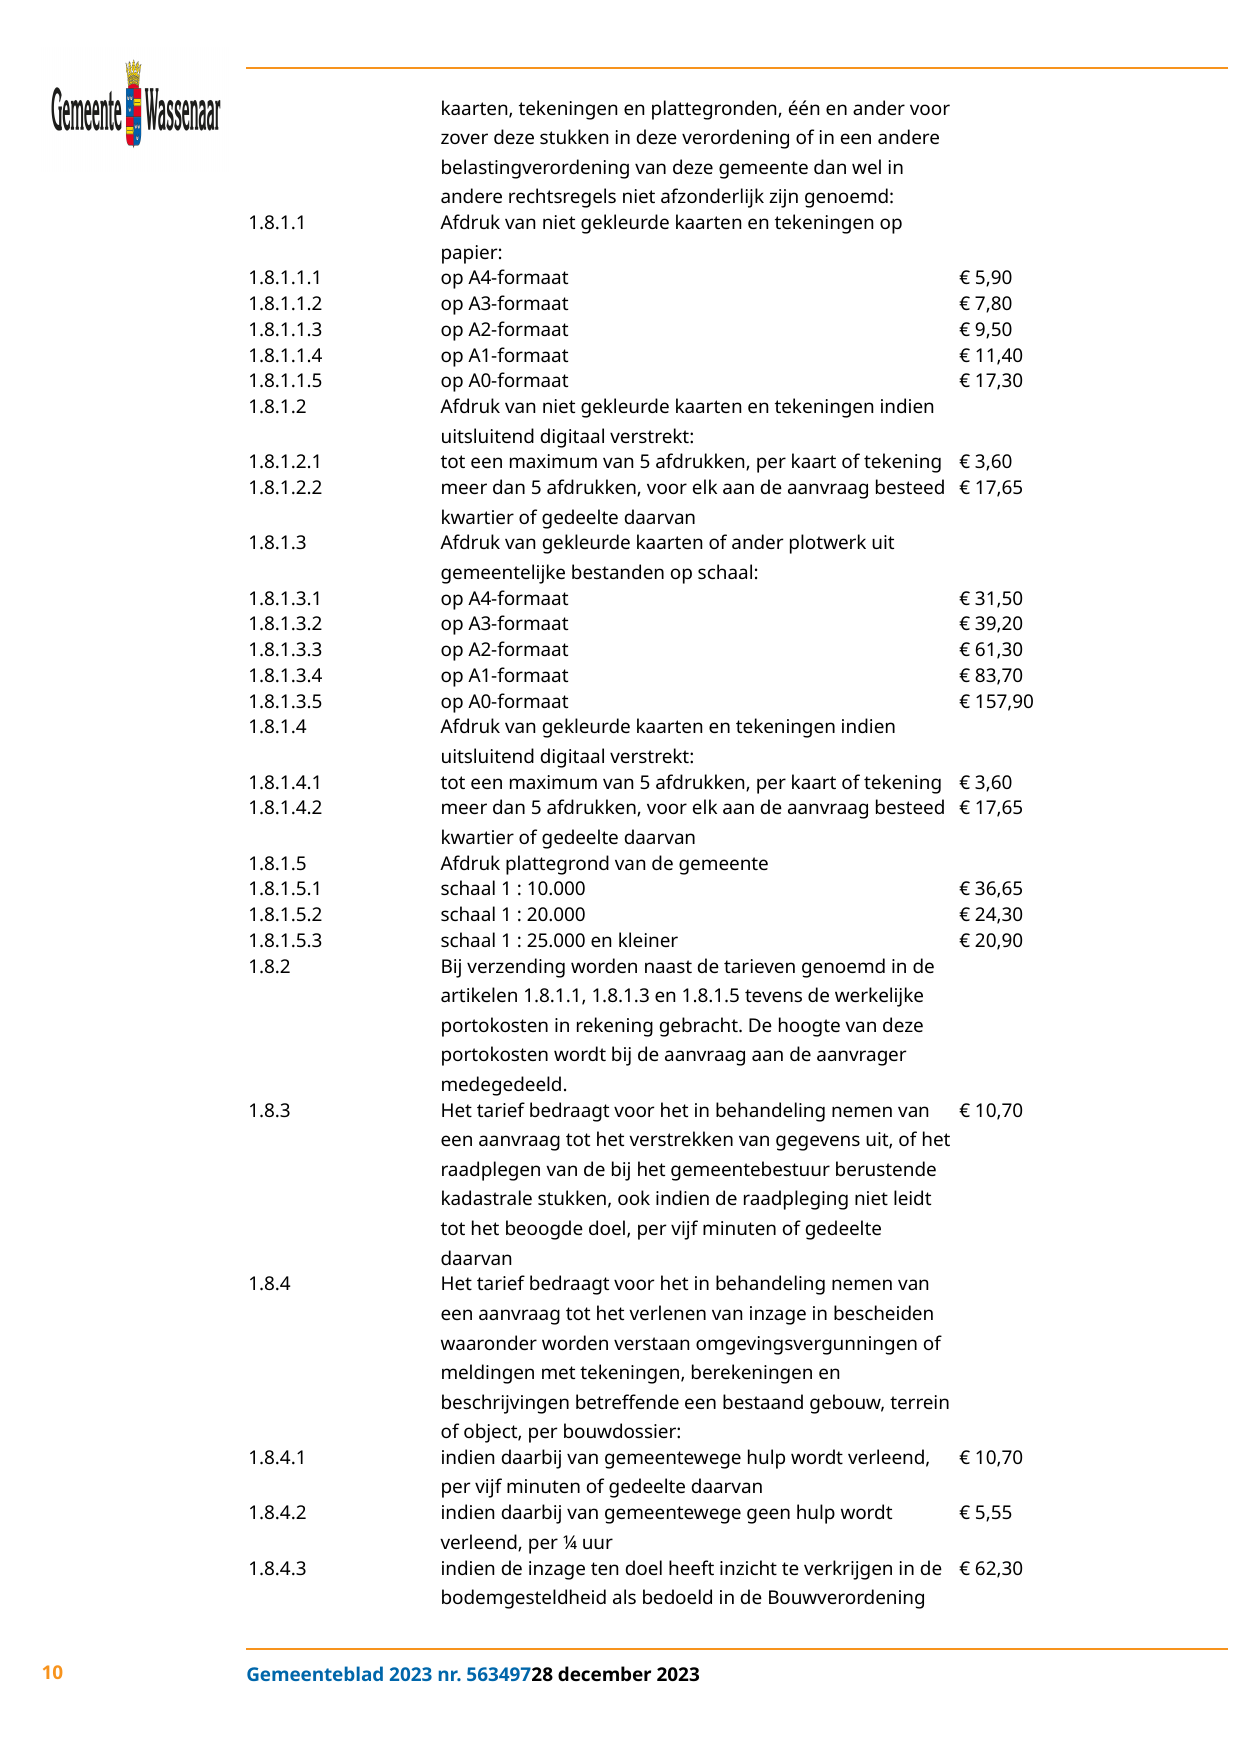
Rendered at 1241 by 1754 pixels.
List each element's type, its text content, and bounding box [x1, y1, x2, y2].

table_cell 1.8.1.1.1 [248, 265, 440, 290]
table_cell Afdruk van gekleurde kaarten of ander plotwerk uit gemeentelijke bestanden op schaal: [440, 530, 959, 585]
table_cell Het tarief bedraagt voor het in behandeling nemen van een aanvraag tot het verstrekken van gegevens uit, of het raadplegen van de bij het gemeentebestuur berustende kadastrale stukken, ook indien de raadpleging niet leidt tot het beoogde doel, per vijf minuten of gedeelte daarvan [440, 1097, 959, 1271]
table_cell 1.8.4.1 [248, 1444, 440, 1499]
table_cell € 39,20 [959, 611, 1152, 636]
table_cell schaal 1 : 20.000 [440, 901, 959, 927]
table_cell tot een maximum van 5 afdrukken, per kaart of tekening [440, 449, 959, 474]
table_cell 1.8.1.5.3 [248, 927, 440, 953]
table_cell op A3-formaat [440, 290, 959, 316]
table_cell 1.8.1.2.1 [248, 449, 440, 474]
table_cell € 20,90 [959, 927, 1152, 953]
table_cell Afdruk van niet gekleurde kaarten en tekeningen op papier: [440, 209, 959, 264]
table_cell tot een maximum van 5 afdrukken, per kaart of tekening [440, 769, 959, 794]
table_cell [959, 95, 1152, 209]
table_cell 1.8.1.3 [248, 530, 440, 585]
table_cell € 10,70 [959, 1097, 1152, 1271]
table_cell schaal 1 : 10.000 [440, 876, 959, 901]
table_cell 1.8.1.3.1 [248, 585, 440, 611]
table_cell 1.8.1.3.4 [248, 662, 440, 688]
table_cell 1.8.1.2.2 [248, 474, 440, 529]
table_cell [959, 393, 1152, 448]
table_cell 1.8.3 [248, 1097, 440, 1271]
table_cell € 3,60 [959, 449, 1152, 474]
table_cell Afdruk van gekleurde kaarten en tekeningen indien uitsluitend digitaal verstrekt: [440, 714, 959, 769]
table_cell indien daarbij van gemeentewege hulp wordt verleend, per vijf minuten of gedeelte daarvan [440, 1444, 959, 1499]
table_cell op A1-formaat [440, 342, 959, 367]
table_cell [959, 1271, 1152, 1444]
table_cell 1.8.1.1.2 [248, 290, 440, 316]
table_cell 1.8.1.4.1 [248, 769, 440, 794]
table_cell € 10,70 [959, 1444, 1152, 1499]
table_cell € 83,70 [959, 662, 1152, 688]
picture [41, 47, 231, 172]
table_cell op A3-formaat [440, 611, 959, 636]
table_cell € 9,50 [959, 316, 1152, 342]
table_cell € 157,90 [959, 688, 1152, 713]
table_cell op A4-formaat [440, 265, 959, 290]
table_cell [959, 530, 1152, 585]
table_cell 1.8.1.1.3 [248, 316, 440, 342]
table_cell 1.8.1.1.5 [248, 368, 440, 393]
table_cell kaarten, tekeningen en plattegronden, één en ander voor zover deze stukken in deze verordening of in een andere belastingverordening van deze gemeente dan wel in andere rechtsregels niet afzonderlijk zijn genoemd: [440, 95, 959, 209]
table_cell Afdruk van niet gekleurde kaarten en tekeningen indien uitsluitend digitaal verstrekt: [440, 393, 959, 448]
table_cell op A2-formaat [440, 636, 959, 662]
table_cell 1.8.1.5.1 [248, 876, 440, 901]
table_cell op A2-formaat [440, 316, 959, 342]
table_cell € 17,30 [959, 368, 1152, 393]
table_cell op A0-formaat [440, 368, 959, 393]
table_cell € 5,90 [959, 265, 1152, 290]
table_cell € 17,65 [959, 474, 1152, 529]
table_cell € 11,40 [959, 342, 1152, 367]
table_cell 1.8.1.1 [248, 209, 440, 264]
table_cell [959, 209, 1152, 264]
table_cell € 62,30 [959, 1555, 1152, 1610]
table_cell 1.8.1.1.4 [248, 342, 440, 367]
table_cell 1.8.2 [248, 953, 440, 1097]
table_cell meer dan 5 afdrukken, voor elk aan de aanvraag besteed kwartier of gedeelte daarvan [440, 795, 959, 850]
table_cell 1.8.4 [248, 1271, 440, 1444]
table_cell € 17,65 [959, 795, 1152, 850]
table_cell 1.8.1.3.2 [248, 611, 440, 636]
table_cell [248, 95, 440, 209]
table_cell € 7,80 [959, 290, 1152, 316]
table_cell Bij verzending worden naast de tarieven genoemd in de artikelen 1.8.1.1, 1.8.1.3 en 1.8.1.5 tevens de werkelijke portokosten in rekening gebracht. De hoogte van deze portokosten wordt bij de aanvraag aan de aanvrager medegedeeld. [440, 953, 959, 1097]
table_cell 1.8.1.3.3 [248, 636, 440, 662]
table_cell Afdruk plattegrond van de gemeente [440, 850, 959, 876]
table_cell schaal 1 : 25.000 en kleiner [440, 927, 959, 953]
table_cell [959, 714, 1152, 769]
table_cell 1.8.1.2 [248, 393, 440, 448]
table_cell meer dan 5 afdrukken, voor elk aan de aanvraag besteed kwartier of gedeelte daarvan [440, 474, 959, 529]
table_cell [959, 953, 1152, 1097]
table_cell op A0-formaat [440, 688, 959, 713]
table_cell € 3,60 [959, 769, 1152, 794]
table_cell 1.8.1.4.2 [248, 795, 440, 850]
table_cell € 5,55 [959, 1500, 1152, 1555]
table_cell indien de inzage ten doel heeft inzicht te verkrijgen in de bodemgesteldheid als bedoeld in de Bouwverordening [440, 1555, 959, 1610]
table_cell 1.8.4.3 [248, 1555, 440, 1610]
table_cell 1.8.1.5 [248, 850, 440, 876]
table_cell indien daarbij van gemeentewege geen hulp wordt verleend, per ¼ uur [440, 1500, 959, 1555]
table_cell € 61,30 [959, 636, 1152, 662]
table_cell 1.8.4.2 [248, 1500, 440, 1555]
table_cell € 36,65 [959, 876, 1152, 901]
table_cell [959, 850, 1152, 876]
table_cell € 31,50 [959, 585, 1152, 611]
table_cell 1.8.1.4 [248, 714, 440, 769]
table_cell 1.8.1.5.2 [248, 901, 440, 927]
table_cell 1.8.1.3.5 [248, 688, 440, 713]
table_cell Het tarief bedraagt voor het in behandeling nemen van een aanvraag tot het verlenen van inzage in bescheiden waaronder worden verstaan omgevingsvergunningen of meldingen met tekeningen, berekeningen en beschrijvingen betreffende een bestaand gebouw, terrein of object, per bouwdossier: [440, 1271, 959, 1444]
table_cell op A4-formaat [440, 585, 959, 611]
table_cell € 24,30 [959, 901, 1152, 927]
table_cell op A1-formaat [440, 662, 959, 688]
